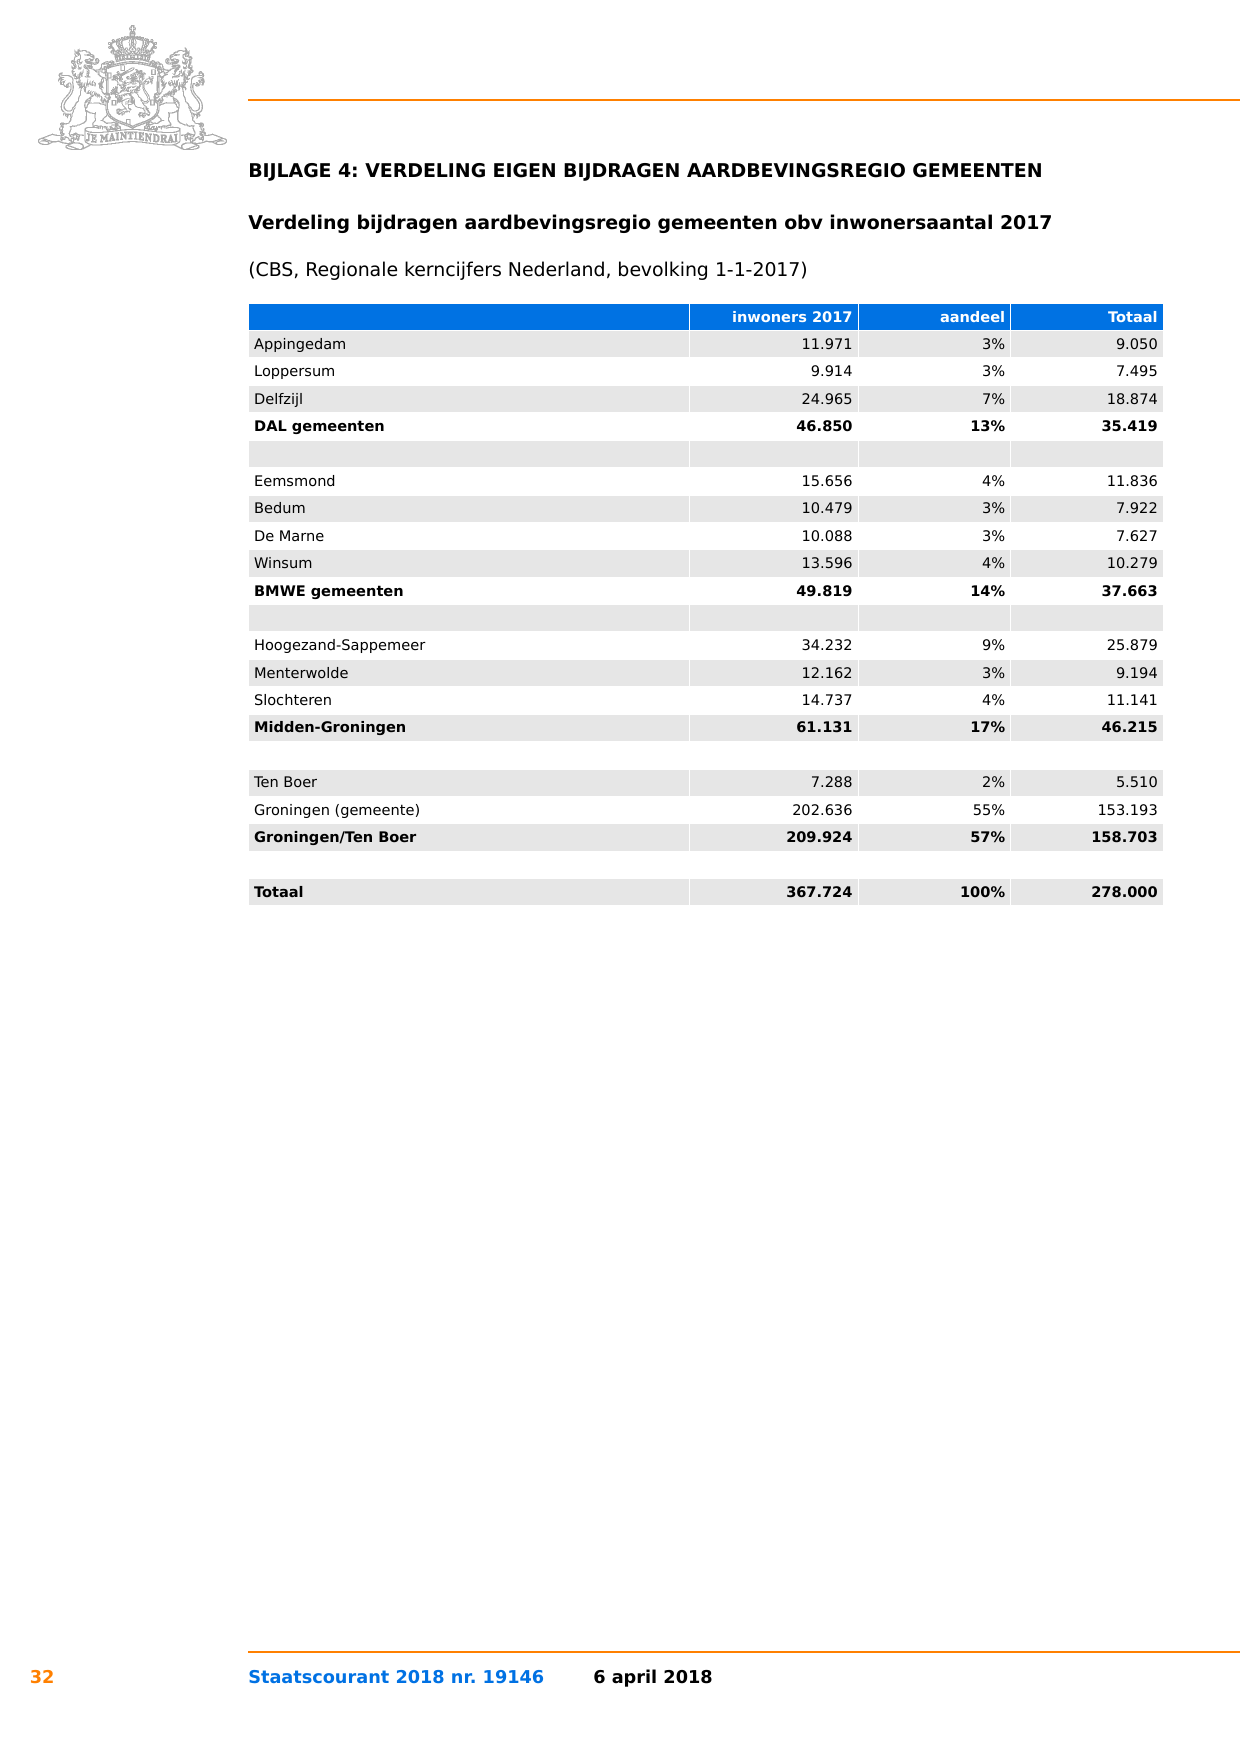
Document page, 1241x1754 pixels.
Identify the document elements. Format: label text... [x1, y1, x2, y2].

table_cell 10.479 [690, 496, 858, 522]
table_cell 14.737 [690, 687, 858, 714]
subtitle Verdeling bijdragen aardbevingsregio gemeenten obv inwonersaantal 2017 [248, 212, 1163, 234]
table_cell Eemsmond [249, 468, 689, 494]
table_cell 57% [859, 824, 1010, 851]
table_cell 37.663 [1011, 578, 1163, 604]
table_cell 12.162 [690, 660, 858, 686]
table_cell De Marne [249, 523, 689, 549]
table_cell [1011, 742, 1163, 768]
table_cell [1011, 605, 1163, 631]
table_cell 46.215 [1011, 715, 1163, 741]
table_cell [690, 605, 858, 631]
table_cell 24.965 [690, 386, 858, 412]
table_cell 100% [859, 879, 1010, 905]
table_cell 13.596 [690, 550, 858, 577]
table_cell 4% [859, 468, 1010, 494]
table_header [249, 304, 689, 330]
table_cell 5.510 [1011, 770, 1163, 796]
table_header inwoners 2017 [690, 304, 858, 330]
table_cell 10.279 [1011, 550, 1163, 577]
table_cell 209.924 [690, 824, 858, 851]
table_cell [249, 441, 689, 467]
table_cell 7.922 [1011, 496, 1163, 522]
table_cell 4% [859, 687, 1010, 714]
table_cell 278.000 [1011, 879, 1163, 905]
table_cell Bedum [249, 496, 689, 522]
table_cell 13% [859, 413, 1010, 440]
table_cell Slochteren [249, 687, 689, 714]
table_header Totaal [1011, 304, 1163, 330]
table_cell Hoogezand-Sappemeer [249, 633, 689, 659]
table_cell [859, 441, 1010, 467]
table_cell 15.656 [690, 468, 858, 494]
table_cell Appingedam [249, 331, 689, 357]
table_cell 9.050 [1011, 331, 1163, 357]
table_cell 158.703 [1011, 824, 1163, 851]
picture [38, 25, 227, 150]
table_cell 3% [859, 331, 1010, 357]
table_cell 61.131 [690, 715, 858, 741]
table_cell BMWE gemeenten [249, 578, 689, 604]
text (CBS, Regionale kerncijfers Nederland, bevolking 1-1-2017) [248, 259, 1163, 281]
table_cell [1011, 441, 1163, 467]
table_cell 17% [859, 715, 1010, 741]
table_cell 3% [859, 523, 1010, 549]
table_cell [690, 852, 858, 878]
table_cell 9% [859, 633, 1010, 659]
subtitle BIJLAGE 4: VERDELING EIGEN BIJDRAGEN AARDBEVINGSREGIO GEMEENTEN [248, 160, 1163, 182]
table_cell DAL gemeenten [249, 413, 689, 440]
table_cell 18.874 [1011, 386, 1163, 412]
table_cell 11.836 [1011, 468, 1163, 494]
table_cell 34.232 [690, 633, 858, 659]
table_cell [249, 742, 689, 768]
table_cell 46.850 [690, 413, 858, 440]
table_cell 9.914 [690, 359, 858, 385]
table_cell 55% [859, 797, 1010, 823]
table_cell [690, 742, 858, 768]
table_cell 11.141 [1011, 687, 1163, 714]
table_cell Totaal [249, 879, 689, 905]
table_cell Groningen (gemeente) [249, 797, 689, 823]
table_cell 11.971 [690, 331, 858, 357]
table_cell 7.495 [1011, 359, 1163, 385]
table_cell 9.194 [1011, 660, 1163, 686]
table_cell 2% [859, 770, 1010, 796]
table_cell [859, 605, 1010, 631]
table_cell 153.193 [1011, 797, 1163, 823]
table_cell 7% [859, 386, 1010, 412]
table_cell Ten Boer [249, 770, 689, 796]
table_cell 7.627 [1011, 523, 1163, 549]
table_cell 3% [859, 660, 1010, 686]
table_cell Midden-Groningen [249, 715, 689, 741]
table_cell 4% [859, 550, 1010, 577]
table_cell 367.724 [690, 879, 858, 905]
table_cell [249, 605, 689, 631]
table_cell 25.879 [1011, 633, 1163, 659]
table_cell 202.636 [690, 797, 858, 823]
table_cell Winsum [249, 550, 689, 577]
table_header aandeel [859, 304, 1010, 330]
table_cell [859, 852, 1010, 878]
table_cell 7.288 [690, 770, 858, 796]
table_cell [249, 852, 689, 878]
table_cell Loppersum [249, 359, 689, 385]
table_cell 3% [859, 359, 1010, 385]
table_cell Menterwolde [249, 660, 689, 686]
table_cell 14% [859, 578, 1010, 604]
table_cell [859, 742, 1010, 768]
table_cell Groningen/Ten Boer [249, 824, 689, 851]
table_cell Delfzijl [249, 386, 689, 412]
table_cell [690, 441, 858, 467]
table_cell 10.088 [690, 523, 858, 549]
table_cell 49.819 [690, 578, 858, 604]
table_cell 35.419 [1011, 413, 1163, 440]
table_cell [1011, 852, 1163, 878]
table_cell 3% [859, 496, 1010, 522]
